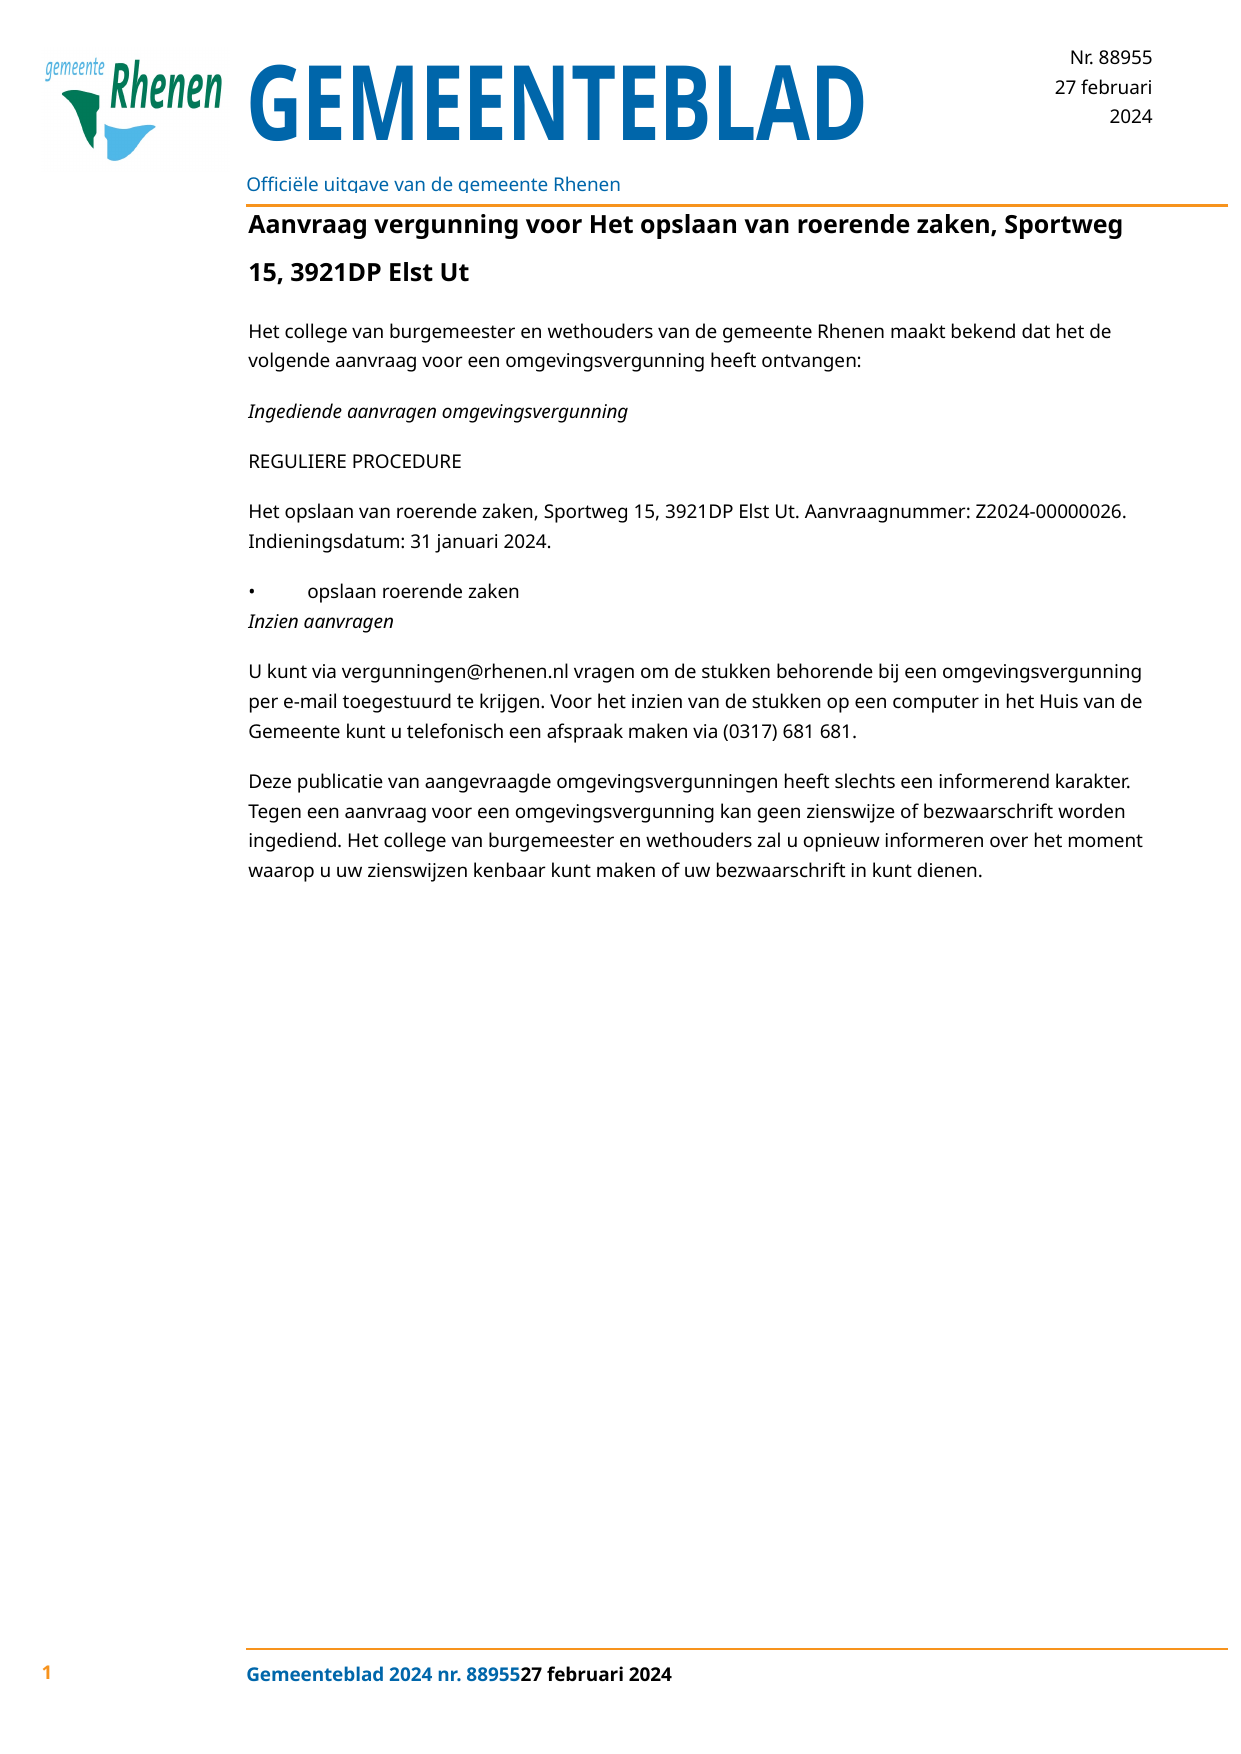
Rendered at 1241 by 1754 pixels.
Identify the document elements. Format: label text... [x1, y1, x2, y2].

text Inzien aanvragen [248, 608, 1152, 634]
picture [41, 47, 231, 172]
text Deze publicatie van aangevraagde omgevingsvergunningen heeft slechts een informerend karakter. Tegen een aanvraag voor een omgevingsvergunning kan geen zienswijze of bezwaarschrift worden ingediend. Het college van burgemeester en wethouders zal u opnieuw informeren over het moment waarop u uw zienswijzen kenbaar kunt maken of uw bezwaarschrift in kunt dienen. [248, 768, 1152, 883]
text REGULIERE PROCEDURE [248, 448, 1152, 474]
text U kunt via vergunningen@rhenen.nl vragen om de stukken behorende bij een omgevingsvergunning per e-mail toegestuurd te krijgen. Voor het inzien van de stukken op een computer in het Huis van de Gemeente kunt u telefonisch een afspraak maken via (0317) 681 681. [248, 659, 1152, 744]
text Het opslaan van roerende zaken, Sportweg 15, 3921DP Elst Ut. Aanvraagnummer: Z2024-00000026. Indieningsdatum: 31 januari 2024. [248, 499, 1152, 554]
text Aanvraag vergunning voor Het opslaan van roerende zaken, Sportweg 15, 3921DP Elst Ut [248, 207, 1152, 288]
list opslaan roerende zaken [248, 579, 1152, 604]
text Het college van burgemeester en wethouders van de gemeente Rhenen maakt bekend dat het de volgende aanvraag voor een omgevingsvergunning heeft ontvangen: [248, 318, 1152, 373]
text Ingediende aanvragen omgevingsvergunning [248, 398, 1152, 424]
